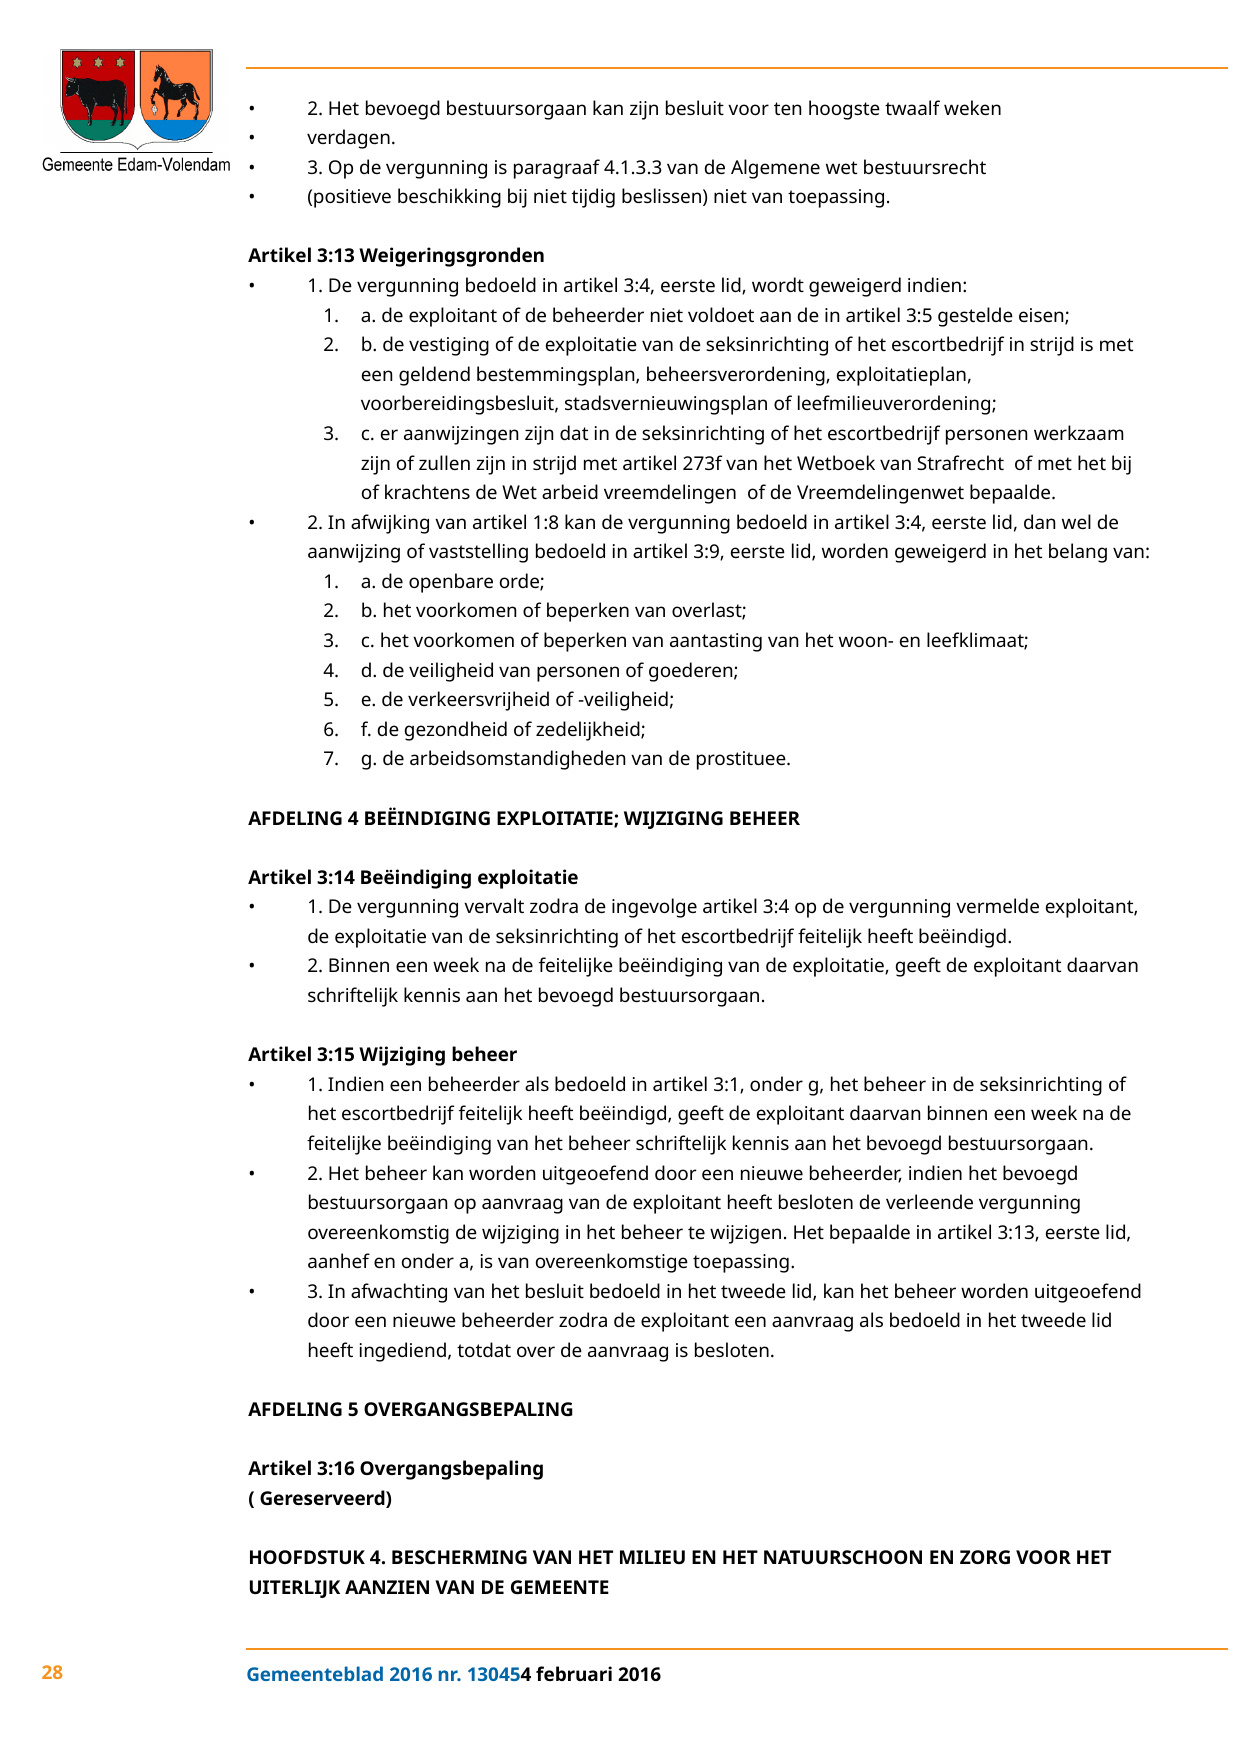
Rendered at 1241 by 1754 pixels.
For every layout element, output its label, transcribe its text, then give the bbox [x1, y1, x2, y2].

list a. de openbare orde; [323, 568, 1152, 594]
list f. de gezondheid of zedelijkheid; [323, 716, 1152, 742]
text Artikel 3:16 Overgangsbepaling [248, 1456, 1152, 1481]
text Artikel 3:15 Wijziging beheer [248, 1041, 1152, 1067]
list a. de exploitant of de beheerder niet voldoet aan de in artikel 3:5 gestelde eisen; [323, 302, 1152, 328]
list 1. De vergunning vervalt zodra de ingevolge artikel 3:4 op de vergunning vermelde exploitant, de exploitatie van de seksinrichting of het escortbedrijf feitelijk heeft beëindigd. [248, 893, 1152, 949]
text Artikel 3:14 Beëindiging exploitatie [248, 864, 1152, 890]
list 1. Indien een beheerder als bedoeld in artikel 3:1, onder g, het beheer in de seksinrichting of het escortbedrijf feitelijk heeft beëindigd, geeft de exploitant daarvan binnen een week na de feitelijke beëindiging van het beheer schriftelijk kennis aan het bevoegd bestuursorgaan. [248, 1071, 1152, 1156]
list 3. Op de vergunning is paragraaf 4.1.3.3 van de Algemene wet bestuursrecht [248, 154, 1152, 180]
list 3. In afwachting van het besluit bedoeld in het tweede lid, kan het beheer worden uitgeoefend door een nieuwe beheerder zodra de exploitant een aanvraag als bedoeld in het tweede lid heeft ingediend, totdat over de aanvraag is besloten. [248, 1278, 1152, 1363]
list 2. Het bevoegd bestuursorgaan kan zijn besluit voor ten hoogste twaalf weken [248, 95, 1152, 121]
list c. het voorkomen of beperken van aantasting van het woon- en leefklimaat; [323, 627, 1152, 653]
list 1. De vergunning bedoeld in artikel 3:4, eerste lid, wordt geweigerd indien: [248, 272, 1152, 298]
text ( Gereserveerd) [248, 1485, 1152, 1511]
text AFDELING 5 OVERGANGSBEPALING [248, 1396, 1152, 1422]
list 2. Het beheer kan worden uitgeoefend door een nieuwe beheerder, indien het bevoegd bestuursorgaan op aanvraag van de exploitant heeft besloten de verleende vergunning overeenkomstig de wijziging in het beheer te wijzigen. Het bepaalde in artikel 3:13, eerste lid, aanhef en onder a, is van overeenkomstige toepassing. [248, 1160, 1152, 1274]
text HOOFDSTUK 4. BESCHERMING VAN HET MILIEU EN HET NATUURSCHOON EN ZORG VOOR HET UITERLIJK AANZIEN VAN DE GEMEENTE [248, 1544, 1152, 1600]
list d. de veiligheid van personen of goederen; [323, 657, 1152, 683]
list g. de arbeidsomstandigheden van de prostituee. [323, 746, 1152, 771]
list verdagen. [248, 124, 1152, 150]
list 2. In afwijking van artikel 1:8 kan de vergunning bedoeld in artikel 3:4, eerste lid, dan wel de aanwijzing of vaststelling bedoeld in artikel 3:9, eerste lid, worden geweigerd in het belang van: [248, 509, 1152, 564]
picture [41, 47, 231, 172]
list b. de vestiging of de exploitatie van de seksinrichting of het escortbedrijf in strijd is met een geldend bestemmingsplan, beheersverordening, exploitatieplan, voorbereidingsbesluit, stadsvernieuwingsplan of leefmilieuverordening; [323, 331, 1152, 416]
list e. de verkeersvrijheid of -veiligheid; [323, 686, 1152, 712]
text Artikel 3:13 Weigeringsgronden [248, 243, 1152, 268]
list 2. Binnen een week na de feitelijke beëindiging van de exploitatie, geeft de exploitant daarvan schriftelijk kennis aan het bevoegd bestuursorgaan. [248, 953, 1152, 1008]
text AFDELING 4 BEËINDIGING EXPLOITATIE; WIJZIGING BEHEER [248, 805, 1152, 831]
list b. het voorkomen of beperken van overlast; [323, 598, 1152, 623]
list c. er aanwijzingen zijn dat in de seksinrichting of het escortbedrijf personen werkzaam zijn of zullen zijn in strijd met artikel 273f van het Wetboek van Strafrecht of met het bij of krachtens de Wet arbeid vreemdelingen of de Vreemdelingenwet bepaalde. [323, 420, 1152, 505]
list (positieve beschikking bij niet tijdig beslissen) niet van toepassing. [248, 183, 1152, 209]
